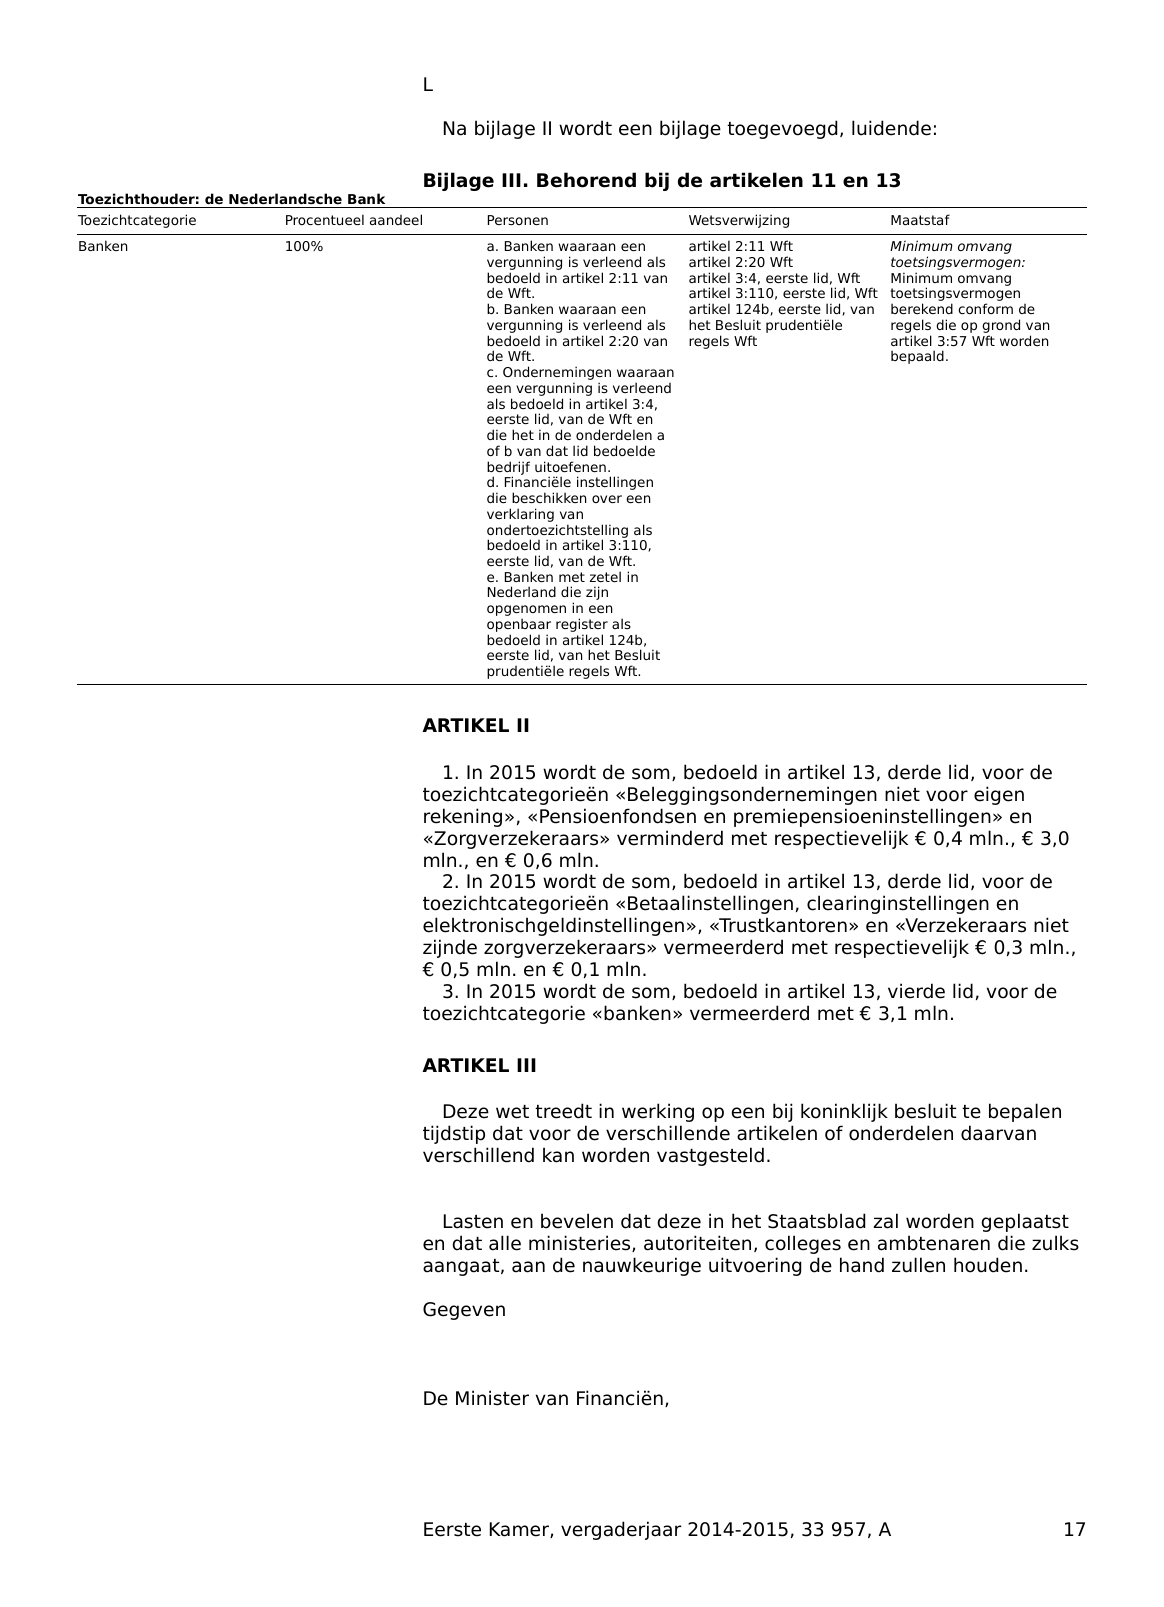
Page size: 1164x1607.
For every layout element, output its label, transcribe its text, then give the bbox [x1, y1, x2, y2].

text Na bijlage II wordt een bijlage toegevoegd, luidende: [422, 118, 1087, 140]
table_cell artikel 2:11 Wft artikel 2:20 Wft artikel 3:4, eerste lid, Wft artikel 3:110, eerste lid, Wft artikel 124b, eerste lid, van het Besluit prudentiële regels Wft [683, 235, 884, 684]
table_cell Personen [481, 208, 682, 233]
text L [422, 74, 1087, 96]
table_cell Procentueel aandeel [279, 208, 481, 233]
text ARTIKEL II [422, 715, 1087, 737]
text 1. In 2015 wordt de som, bedoeld in artikel 13, derde lid, voor de toezichtcategorieën «Beleggingsondernemingen niet voor eigen rekening», «Pensioenfondsen en premiepensioeninstellingen» en «Zorgverzekeraars» verminderd met respectievelijk € 0,4 mln., € 3,0 mln., en € 0,6 mln. [422, 762, 1087, 872]
text Deze wet treedt in werking op een bij koninklijk besluit te bepalen tijdstip dat voor de verschillende artikelen of onderdelen daarvan verschillend kan worden vastgesteld. [422, 1102, 1087, 1167]
text 3. In 2015 wordt de som, bedoeld in artikel 13, vierde lid, voor de toezichtcategorie «banken» vermeerderd met € 3,1 mln. [422, 981, 1087, 1025]
table_cell Banken [77, 235, 279, 684]
text Gegeven [422, 1299, 1087, 1321]
text Lasten en bevelen dat deze in het Staatsblad zal worden geplaatst en dat alle ministeries, autoriteiten, colleges en ambtenaren die zulks aangaat, aan de nauwkeurige uitvoering de hand zullen houden. [422, 1212, 1087, 1277]
table_cell Minimum omvang toetsingsvermogen: Minimum omvang toetsingsvermogen berekend conform de regels die op grond van artikel 3:57 Wft worden bepaald. [884, 235, 1087, 684]
text De Minister van Financiën, [422, 1388, 1087, 1410]
text ARTIKEL III [422, 1055, 1087, 1077]
table_cell 100% [279, 235, 481, 684]
table_header Toezichthouder: de Nederlandsche Bank [77, 192, 1087, 207]
table_cell Toezichtcategorie [77, 208, 279, 233]
table_cell Maatstaf [884, 208, 1087, 233]
table_cell a. Banken waaraan een vergunning is verleend als bedoeld in artikel 2:11 van de Wft. b. Banken waaraan een vergunning is verleend als bedoeld in artikel 2:20 van de Wft. c. Ondernemingen waaraan een vergunning is verleend als bedoeld in artikel 3:4, eerste lid, van de Wft en die het in de onderdelen a of b van dat lid bedoelde bedrijf uitoefenen. d. Financiële instellingen die beschikken over een verklaring van ondertoezichtstelling als bedoeld in artikel 3:110, eerste lid, van de Wft. e. Banken met zetel in Nederland die zijn opgenomen in een openbaar register als bedoeld in artikel 124b, eerste lid, van het Besluit prudentiële regels Wft. [481, 235, 682, 684]
text Bijlage III. Behorend bij de artikelen 11 en 13 [422, 170, 1087, 192]
table_cell Wetsverwijzing [683, 208, 884, 233]
text 2. In 2015 wordt de som, bedoeld in artikel 13, derde lid, voor de toezichtcategorieën «Betaalinstellingen, clearinginstellingen en elektronischgeldinstellingen», «Trustkantoren» en «Verzekeraars niet zijnde zorgverzekeraars» vermeerderd met respectievelijk € 0,3 mln., € 0,5 mln. en € 0,1 mln. [422, 872, 1087, 981]
